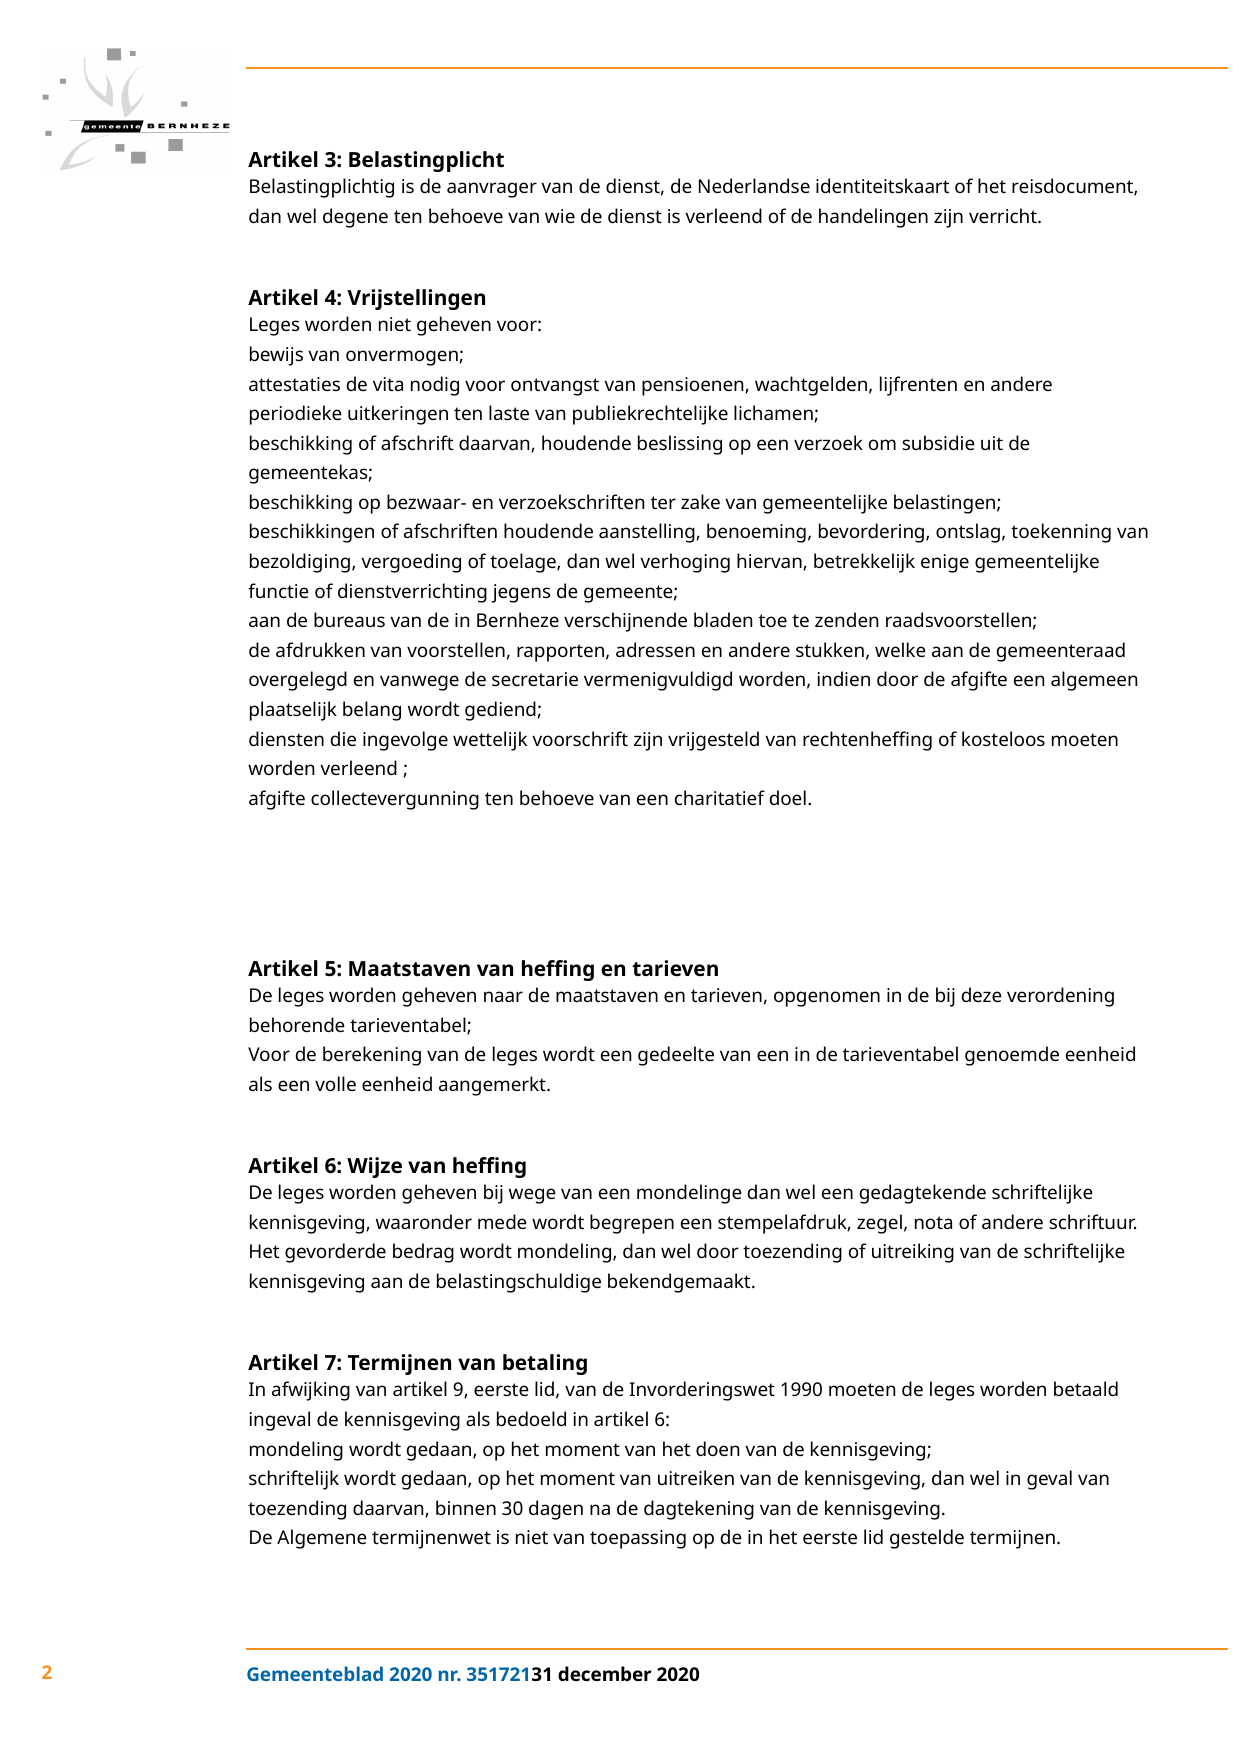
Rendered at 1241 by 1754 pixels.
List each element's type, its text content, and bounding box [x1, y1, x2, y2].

text Artikel 6: Wijze van heffing [248, 1151, 1152, 1179]
text attestaties de vita nodig voor ontvangst van pensioenen, wachtgelden, lijfrenten en andere periodieke uitkeringen ten laste van publiekrechtelijke lichamen; [248, 371, 1152, 426]
text aan de bureaus van de in Bernheze verschijnende bladen toe te zenden raadsvoorstellen; [248, 607, 1152, 633]
text schriftelijk wordt gedaan, op het moment van uitreiken van de kennisgeving, dan wel in geval van toezending daarvan, binnen 30 dagen na de dagtekening van de kennisgeving. [248, 1465, 1152, 1521]
text Voor de berekening van de leges wordt een gedeelte van een in de tarieventabel genoemde eenheid als een volle eenheid aangemerkt. [248, 1041, 1152, 1097]
text Belastingplichtig is de aanvrager van de dienst, de Nederlandse identiteitskaart of het reisdocument, dan wel degene ten behoeve van wie de dienst is verleend of de handelingen zijn verricht. [248, 174, 1152, 229]
text Artikel 7: Termijnen van betaling [248, 1348, 1152, 1377]
text Artikel 3: Belastingplicht [248, 145, 1152, 174]
text beschikking op bezwaar- en verzoekschriften ter zake van gemeentelijke belastingen; [248, 489, 1152, 515]
text beschikkingen of afschriften houdende aanstelling, benoeming, bevordering, ontslag, toekenning van bezoldiging, vergoeding of toelage, dan wel verhoging hiervan, betrekkelijk enige gemeentelijke functie of dienstverrichting jegens de gemeente; [248, 519, 1152, 604]
text De leges worden geheven bij wege van een mondelinge dan wel een gedagtekende schriftelijke kennisgeving, waaronder mede wordt begrepen een stempelafdruk, zegel, nota of andere schriftuur. Het gevorderde bedrag wordt mondeling, dan wel door toezending of uitreiking van de schriftelijke kennisgeving aan de belastingschuldige bekendgemaakt. [248, 1179, 1152, 1294]
text Artikel 5: Maatstaven van heffing en tarieven [248, 954, 1152, 982]
text De leges worden geheven naar de maatstaven en tarieven, opgenomen in de bij deze verordening behorende tarieventabel; [248, 982, 1152, 1037]
picture [41, 47, 231, 172]
text De Algemene termijnenwet is niet van toepassing op de in het eerste lid gestelde termijnen. [248, 1524, 1152, 1550]
text beschikking of afschrift daarvan, houdende beslissing op een verzoek om subsidie uit de gemeentekas; [248, 430, 1152, 485]
text mondeling wordt gedaan, op het moment van het doen van de kennisgeving; [248, 1436, 1152, 1461]
text bewijs van onvermogen; [248, 341, 1152, 367]
text Artikel 4: Vrijstellingen [248, 283, 1152, 312]
text diensten die ingevolge wettelijk voorschrift zijn vrijgesteld van rechtenheffing of kosteloos moeten worden verleend ; [248, 726, 1152, 781]
text de afdrukken van voorstellen, rapporten, adressen en andere stukken, welke aan de gemeenteraad overgelegd en vanwege de secretarie vermenigvuldigd worden, indien door de afgifte een algemeen plaatselijk belang wordt gediend; [248, 637, 1152, 722]
text Leges worden niet geheven voor: [248, 312, 1152, 337]
text afgifte collectevergunning ten behoeve van een charitatief doel. [248, 785, 1152, 811]
text In afwijking van artikel 9, eerste lid, van de Invorderingswet 1990 moeten de leges worden betaald ingeval de kennisgeving als bedoeld in artikel 6: [248, 1377, 1152, 1432]
